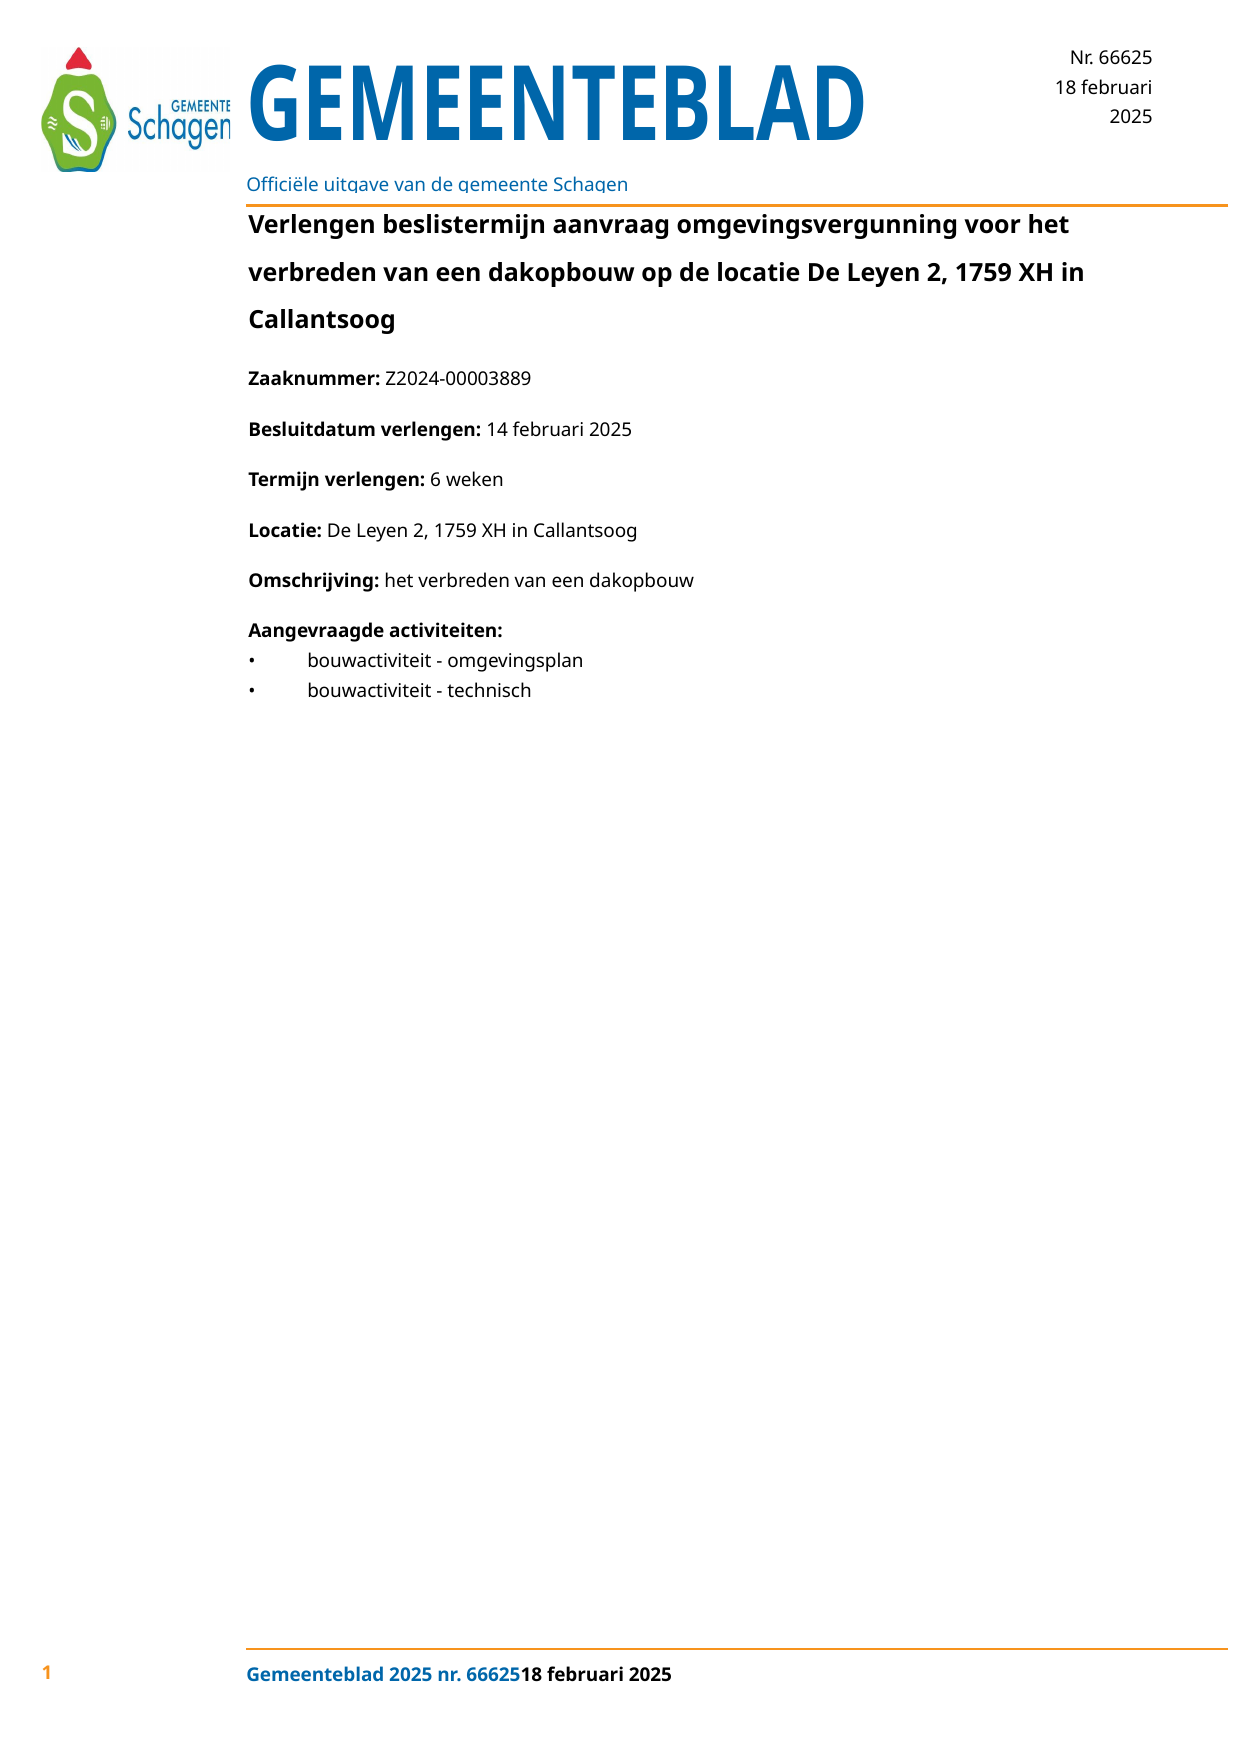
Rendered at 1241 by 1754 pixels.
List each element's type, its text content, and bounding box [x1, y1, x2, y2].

list bouwactiviteit - omgevingsplan [248, 647, 1152, 673]
text Locatie: De Leyen 2, 1759 XH in Callantsoog [248, 517, 1152, 542]
text Verlengen beslistermijn aanvraag omgevingsvergunning voor het verbreden van een dakopbouw op de locatie De Leyen 2, 1759 XH in Callantsoog [248, 207, 1152, 336]
text Omschrijving: het verbreden van een dakopbouw [248, 567, 1152, 593]
picture [41, 47, 231, 172]
text Termijn verlengen: 6 weken [248, 466, 1152, 492]
text Aangevraagde activiteiten: [248, 618, 1152, 643]
text Zaaknummer: Z2024-00003889 [248, 366, 1152, 391]
text Besluitdatum verlengen: 14 februari 2025 [248, 416, 1152, 442]
list bouwactiviteit - technisch [248, 677, 1152, 702]
